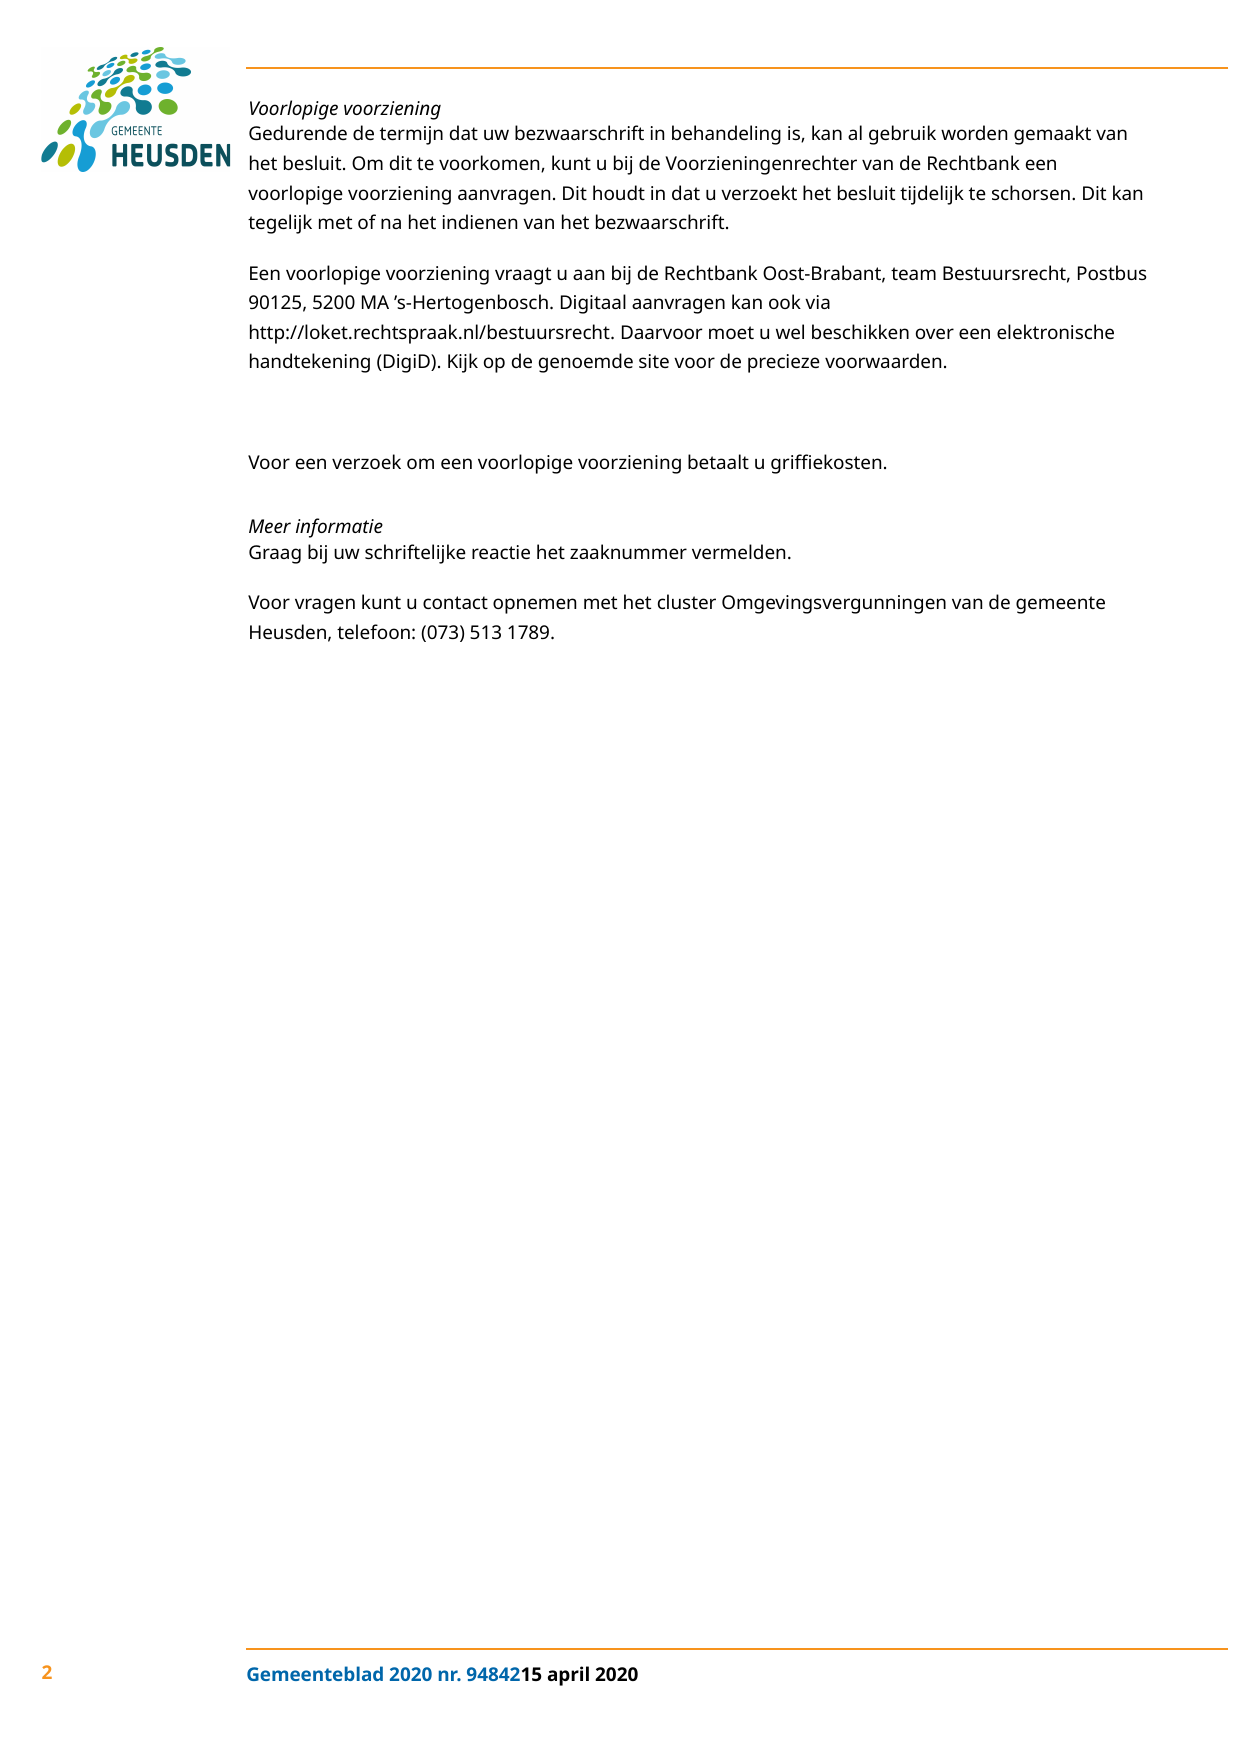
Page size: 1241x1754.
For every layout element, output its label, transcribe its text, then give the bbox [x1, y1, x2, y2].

text Gedurende de termijn dat uw bezwaarschrift in behandeling is, kan al gebruik worden gemaakt van het besluit. Om dit te voorkomen, kunt u bij de Voorzieningenrechter van de Rechtbank een voorlopige voorziening aanvragen. Dit houdt in dat u verzoekt het besluit tijdelijk te schorsen. Dit kan tegelijk met of na het indienen van het bezwaarschrift. [248, 121, 1152, 235]
text Voor vragen kunt u contact opnemen met het cluster Omgevingsvergunningen van de gemeente Heusden, telefoon: (073) 513 1789. [248, 589, 1152, 645]
text Graag bij uw schriftelijke reactie het zaaknummer vermelden. [248, 539, 1152, 565]
text Meer informatie [248, 513, 1152, 539]
picture [41, 47, 231, 172]
text Voorlopige voorziening [248, 95, 1152, 121]
text Een voorlopige voorziening vraagt u aan bij de Rechtbank Oost-Brabant, team Bestuursrecht, Postbus 90125, 5200 MA ’s-Hertogenbosch. Digitaal aanvragen kan ook via http://loket.rechtspraak.nl/bestuursrecht. Daarvoor moet u wel beschikken over een elektronische handtekening (DigiD). Kijk op de genoemde site voor de precieze voorwaarden. [248, 260, 1152, 374]
text Voor een verzoek om een voorlopige voorziening betaalt u griffiekosten. [248, 449, 1152, 475]
